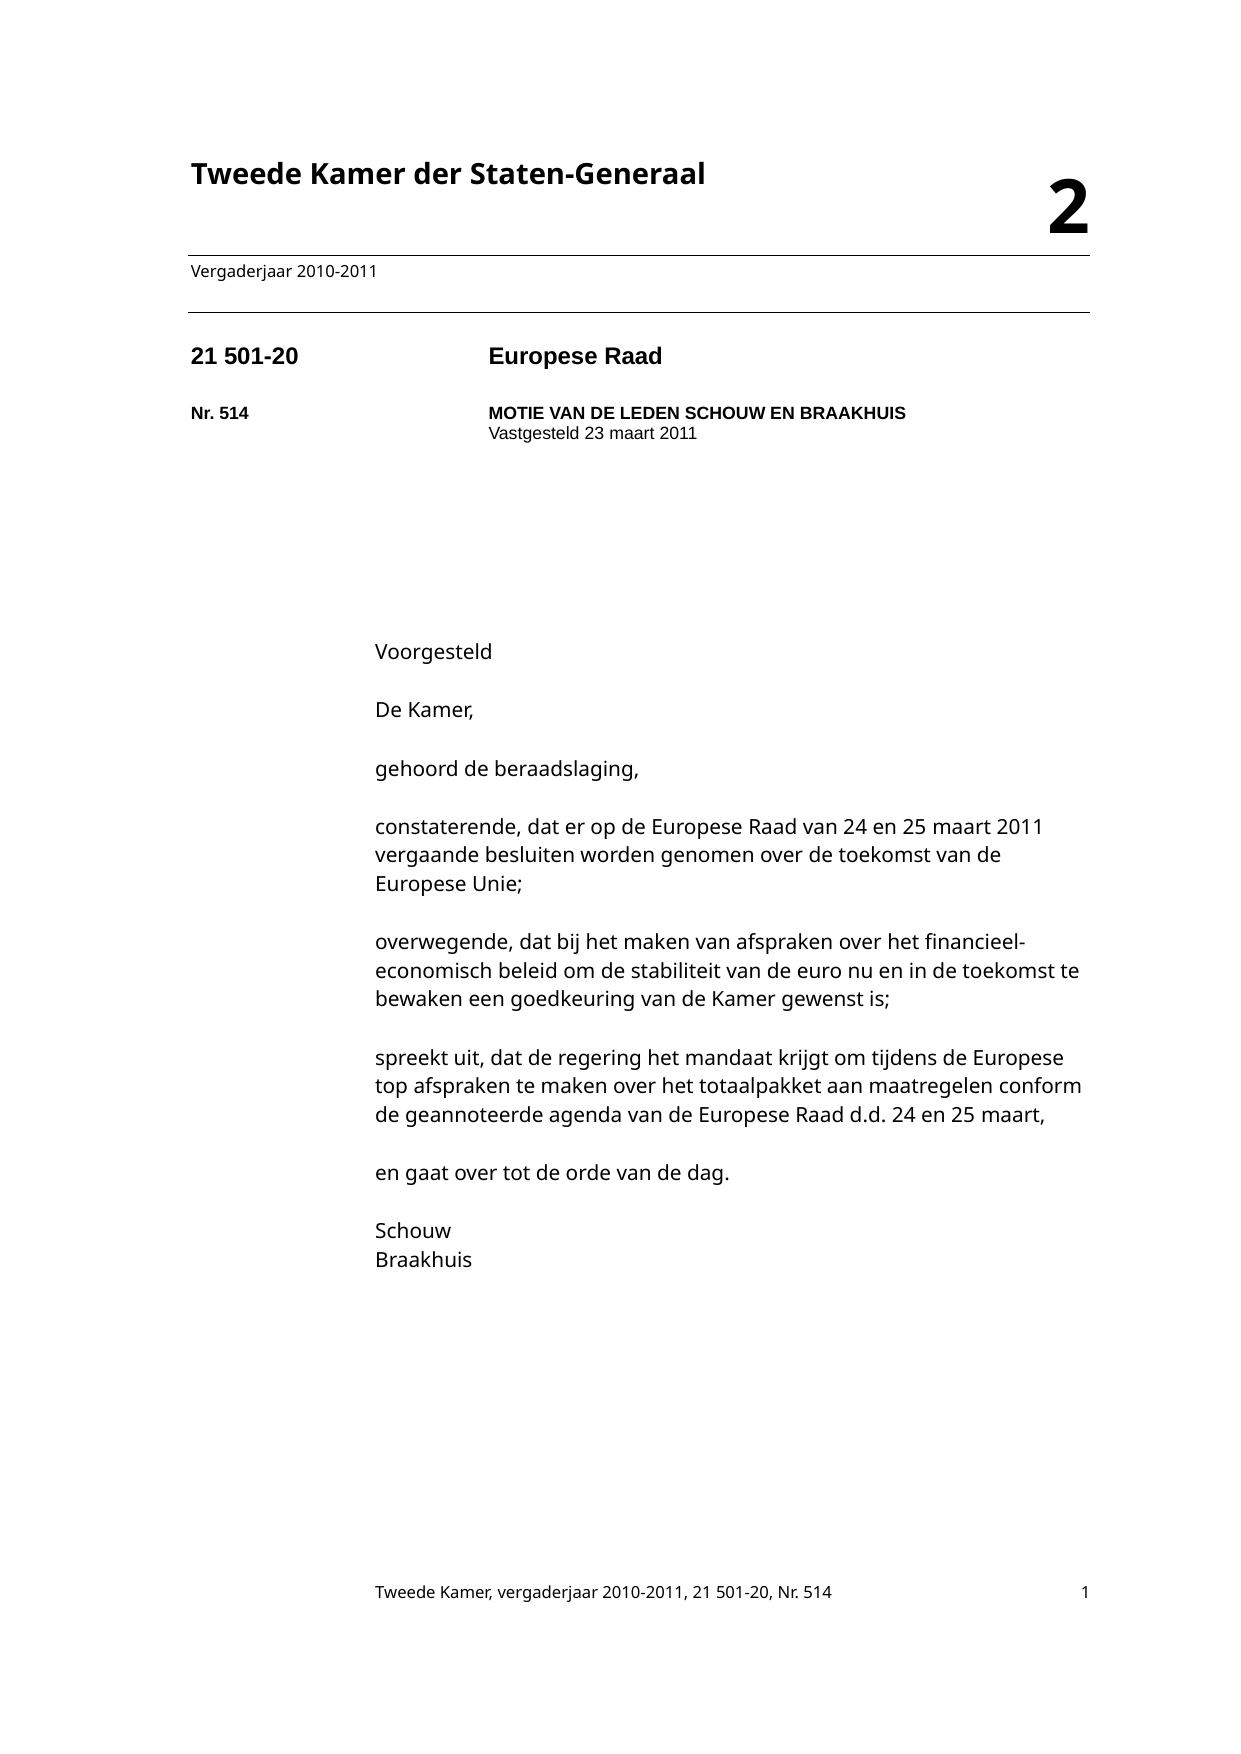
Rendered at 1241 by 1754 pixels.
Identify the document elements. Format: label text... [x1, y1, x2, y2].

text overwegende, dat bij het maken van afspraken over het financieel-economisch beleid om de stabiliteit van de euro nu en in de toekomst te bewaken een goedkeuring van de Kamer gewenst is; [375, 927, 1090, 1013]
table_cell [485, 256, 1090, 312]
table_cell [188, 313, 485, 339]
table_cell Vergaderjaar 2010-2011 [188, 256, 485, 312]
text spreekt uit, dat de regering het mandaat krijgt om tijdens de Europese top afspraken te maken over het totaalpakket aan maatregelen conform de geannoteerde agenda van de Europese Raad d.d. 24 en 25 maart, [375, 1043, 1090, 1128]
text De Kamer, [375, 695, 1090, 724]
table_cell 21 501-20 [188, 339, 485, 399]
text en gaat over tot de orde van de dag. [375, 1158, 1090, 1187]
table_header Tweede Kamer der Staten-Generaal [188, 150, 909, 255]
table_cell Nr. 514 [188, 399, 485, 518]
table_header 2 [910, 150, 1090, 255]
text Voorgesteld [375, 637, 1090, 665]
table_cell [485, 313, 1090, 339]
text gehoord de beraadslaging, [375, 754, 1090, 782]
table_cell Europese Raad [485, 339, 1090, 399]
text Braakhuis [375, 1245, 1090, 1273]
text Schouw [375, 1217, 1090, 1245]
table_cell MOTIE VAN DE LEDEN SCHOUW EN BRAAKHUIS Vastgesteld 23 maart 2011 [485, 399, 1090, 518]
text constaterende, dat er op de Europese Raad van 24 en 25 maart 2011 vergaande besluiten worden genomen over de toekomst van de Europese Unie; [375, 812, 1090, 897]
